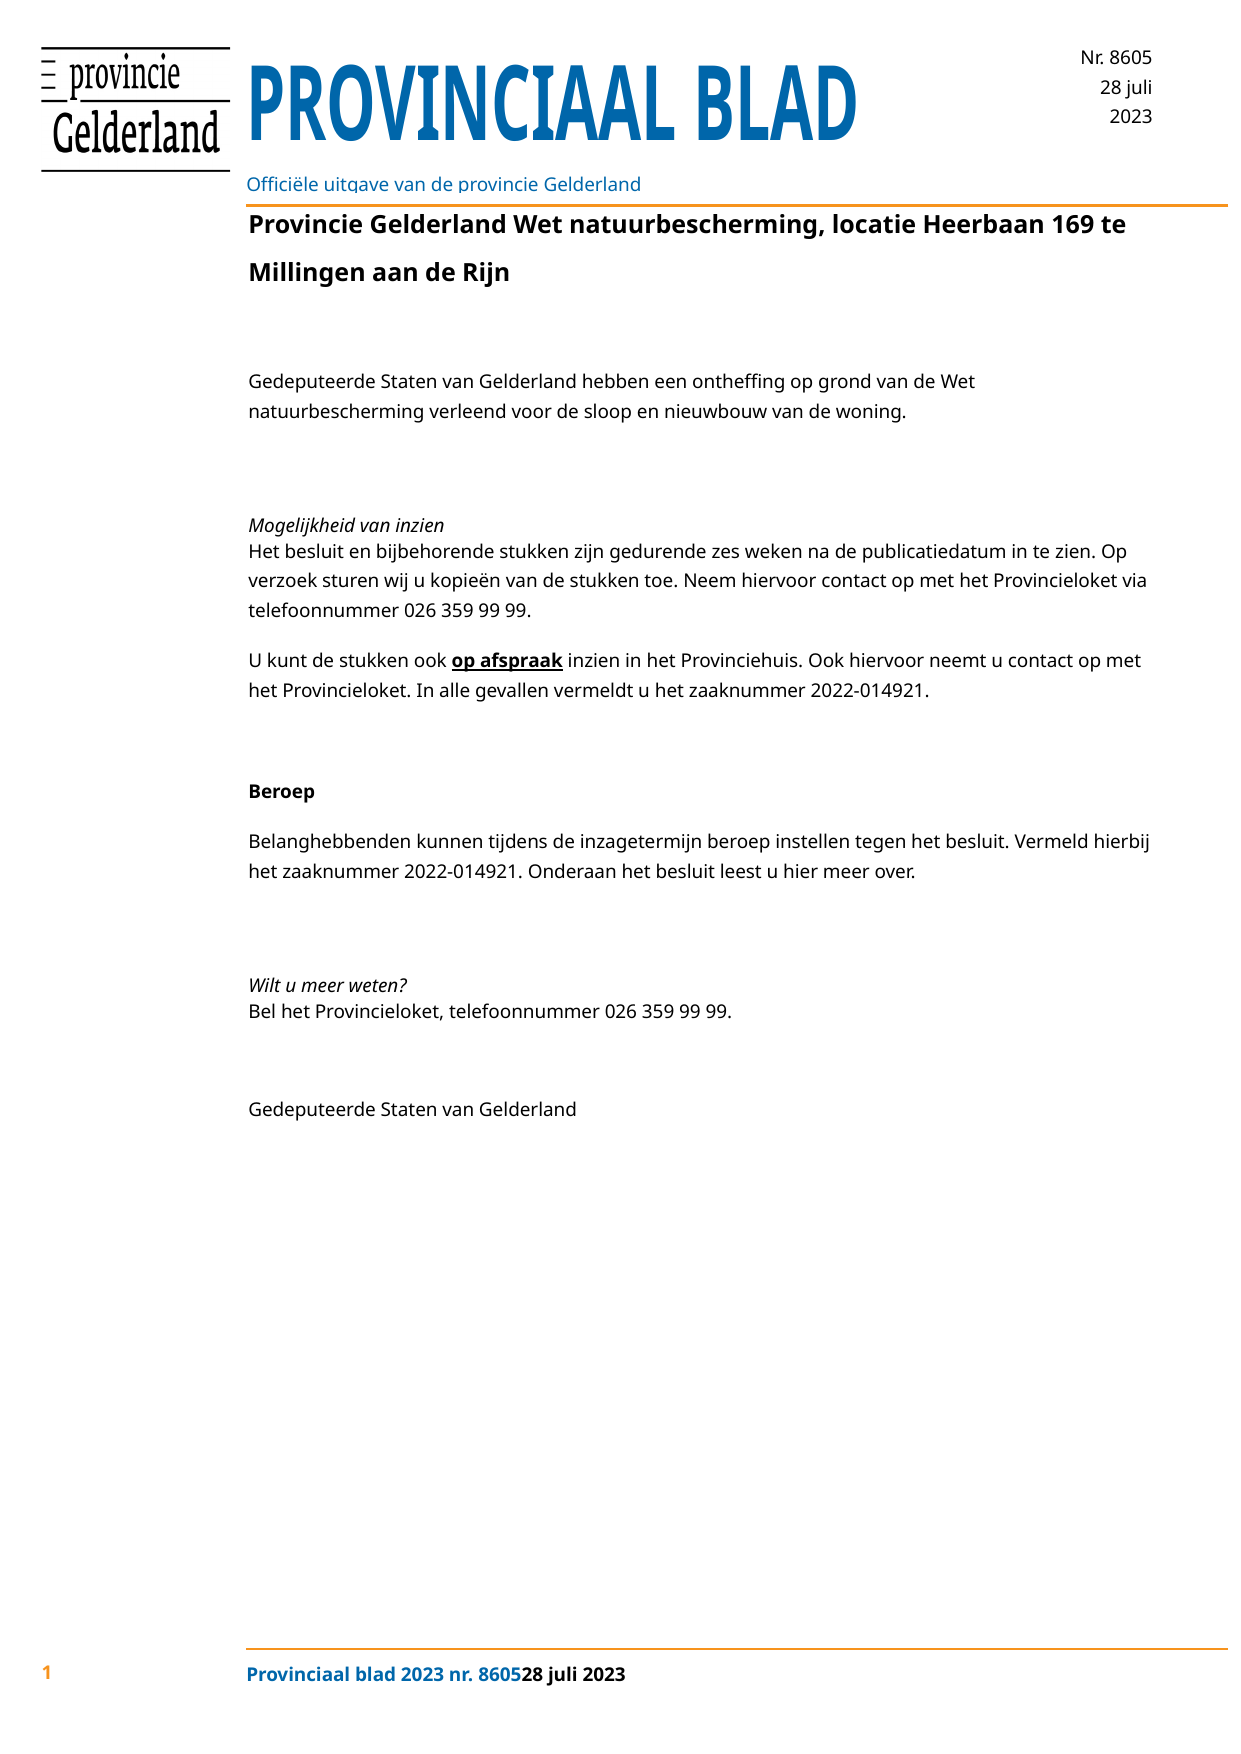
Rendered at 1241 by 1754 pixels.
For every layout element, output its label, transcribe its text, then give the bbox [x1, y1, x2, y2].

text Gedeputeerde Staten van Gelderland [248, 1096, 1152, 1122]
text Provincie Gelderland Wet natuurbescherming, locatie Heerbaan 169 te Millingen aan de Rijn [248, 207, 1152, 288]
text U kunt de stukken ook op afspraak inzien in het Provinciehuis. Ook hiervoor neemt u contact op met het Provincieloket. In alle gevallen vermeldt u het zaaknummer 2022-014921. [248, 648, 1152, 703]
text Het besluit en bijbehorende stukken zijn gedurende zes weken na de publicatiedatum in te zien. Op verzoek sturen wij u kopieën van de stukken toe. Neem hiervoor contact op met het Provincieloket via telefoonnummer 026 359 99 99. [248, 538, 1152, 623]
text Wilt u meer weten? [248, 972, 1152, 998]
text Bel het Provincieloket, telefoonnummer 026 359 99 99. [248, 998, 1152, 1024]
text Beroep [248, 778, 1152, 804]
text Gedeputeerde Staten van Gelderland hebben een ontheffing op grond van de Wet natuurbescherming verleend voor de sloop en nieuwbouw van de woning. [248, 368, 1152, 424]
picture [41, 47, 231, 172]
text Belanghebbenden kunnen tijdens de inzagetermijn beroep instellen tegen het besluit. Vermeld hierbij het zaaknummer 2022-014921. Onderaan het besluit leest u hier meer over. [248, 828, 1152, 884]
text Mogelijkheid van inzien [248, 512, 1152, 538]
